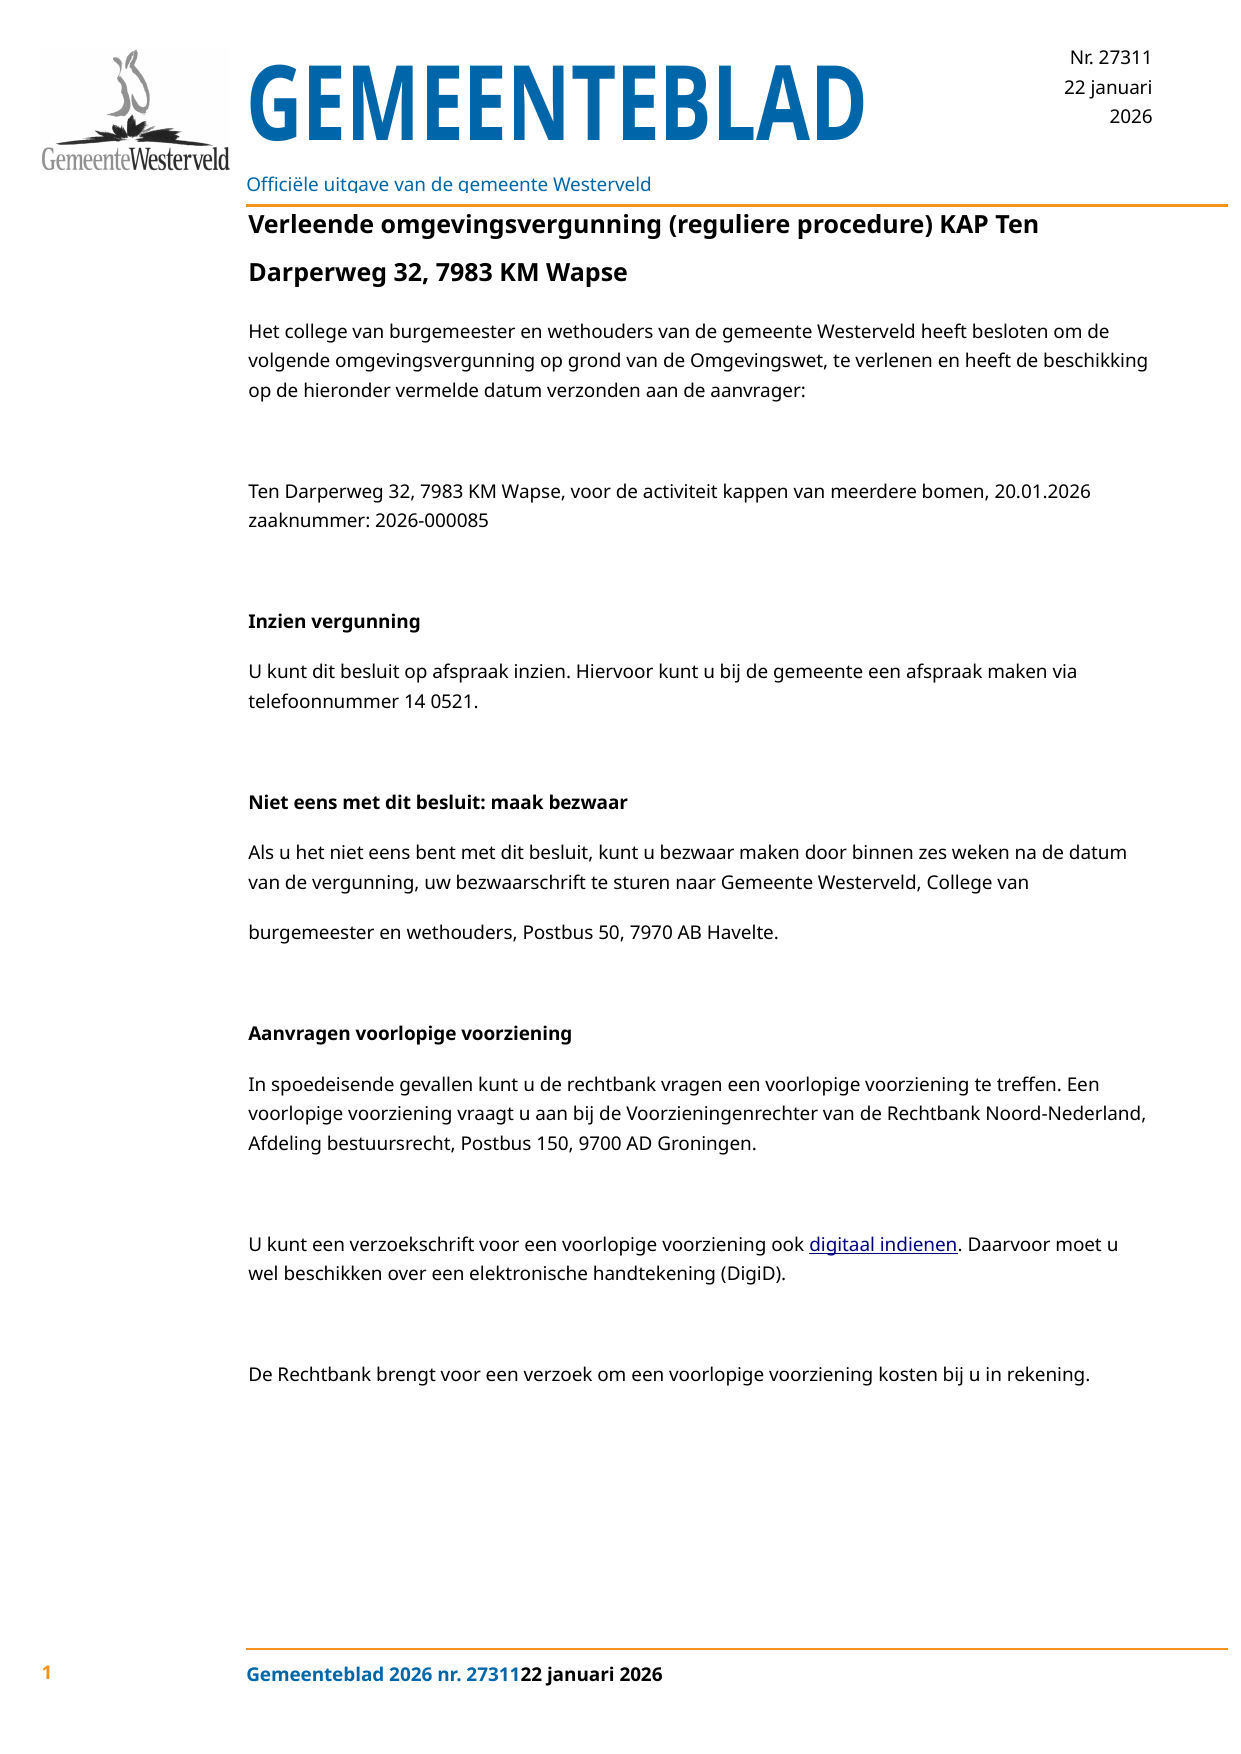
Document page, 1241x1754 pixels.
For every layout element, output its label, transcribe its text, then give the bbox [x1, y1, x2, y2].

text In spoedeisende gevallen kunt u de rechtbank vragen een voorlopige voorziening te treffen. Een voorlopige voorziening vraagt u aan bij de Voorzieningenrechter van de Rechtbank Noord-Nederland, Afdeling bestuursrecht, Postbus 150, 9700 AD Groningen. [248, 1071, 1152, 1156]
text De Rechtbank brengt voor een verzoek om een voorlopige voorziening kosten bij u in rekening. [248, 1361, 1152, 1387]
text U kunt dit besluit op afspraak inzien. Hiervoor kunt u bij de gemeente een afspraak maken via telefoonnummer 14 0521. [248, 659, 1152, 714]
text Ten Darperweg 32, 7983 KM Wapse, voor de activiteit kappen van meerdere bomen, 20.01.2026 zaaknummer: 2026-000085 [248, 478, 1152, 533]
text Inzien vergunning [248, 608, 1152, 634]
text Het college van burgemeester en wethouders van de gemeente Westerveld heeft besloten om de volgende omgevingsvergunning op grond van de Omgevingswet, te verlenen en heeft de beschikking op de hieronder vermelde datum verzonden aan de aanvrager: [248, 318, 1152, 403]
picture [41, 47, 231, 172]
text Als u het niet eens bent met dit besluit, kunt u bezwaar maken door binnen zes weken na de datum van de vergunning, uw bezwaarschrift te sturen naar Gemeente Westerveld, College van [248, 839, 1152, 895]
text burgemeester en wethouders, Postbus 50, 7970 AB Havelte. [248, 919, 1152, 945]
text U kunt een verzoekschrift voor een voorlopige voorziening ook digitaal indienen. Daarvoor moet u wel beschikken over een elektronische handtekening (DigiD). [248, 1231, 1152, 1286]
text Verleende omgevingsvergunning (reguliere procedure) KAP Ten Darperweg 32, 7983 KM Wapse [248, 207, 1152, 288]
text Niet eens met dit besluit: maak bezwaar [248, 789, 1152, 815]
text Aanvragen voorlopige voorziening [248, 1020, 1152, 1046]
